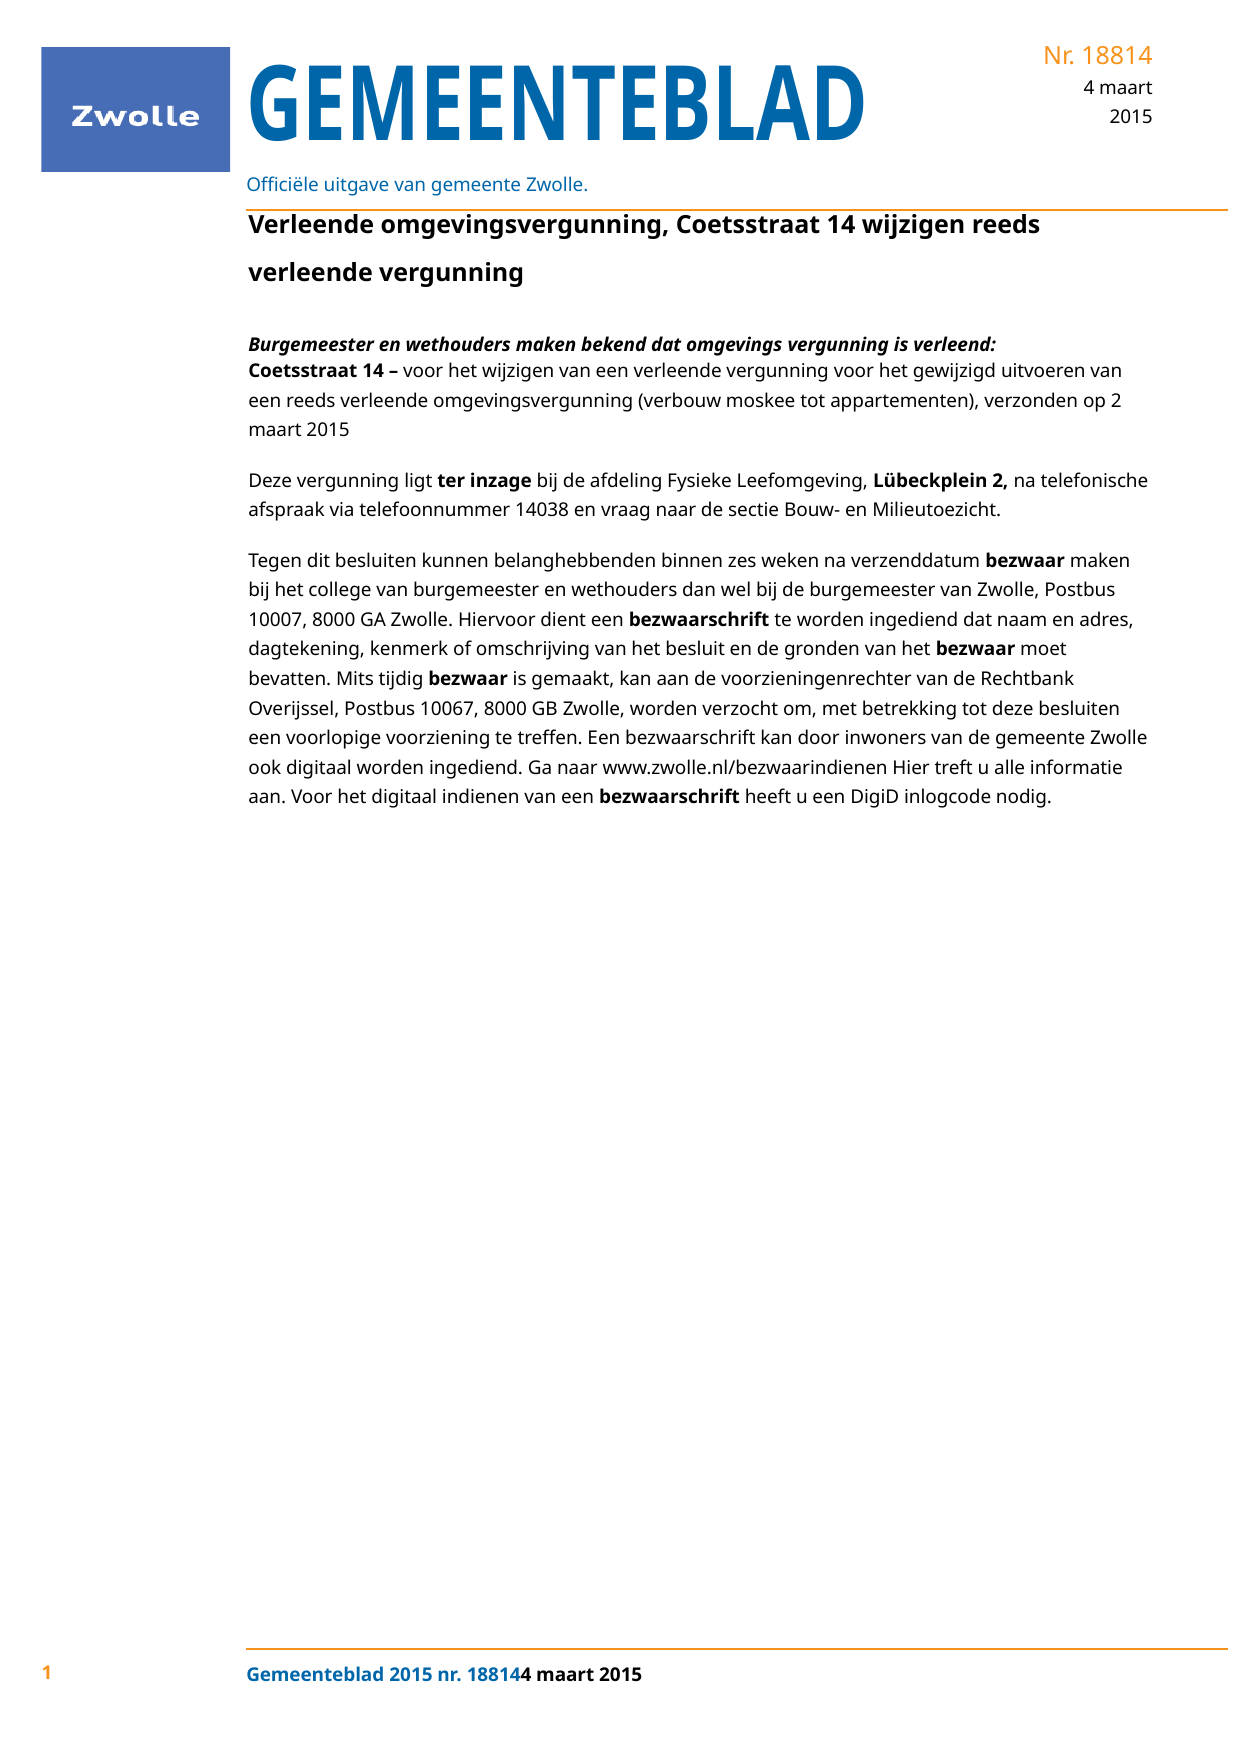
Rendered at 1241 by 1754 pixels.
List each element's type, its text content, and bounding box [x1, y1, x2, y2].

text Tegen dit besluiten kunnen belanghebbenden binnen zes weken na verzenddatum bezwaar maken bij het college van burgemeester en wethouders dan wel bij de burgemeester van Zwolle, Postbus 10007, 8000 GA Zwolle. Hiervoor dient een bezwaarschrift te worden ingediend dat naam en adres, dagtekening, kenmerk of omschrijving van het besluit en de gronden van het bezwaar moet bevatten. Mits tijdig bezwaar is gemaakt, kan aan de voorzieningenrechter van de Rechtbank Overijssel, Postbus 10067, 8000 GB Zwolle, worden verzocht om, met betrekking tot deze besluiten een voorlopige voorziening te treffen. Een bezwaarschrift kan door inwoners van de gemeente Zwolle ook digitaal worden ingediend. Ga naar www.zwolle.nl/bezwaarindienen Hier treft u alle informatie aan. Voor het digitaal indienen van een bezwaarschrift heeft u een DigiD inlogcode nodig. [248, 547, 1152, 809]
text Burgemeester en wethouders maken bekend dat omgevings vergunning is verleend: [248, 331, 1152, 357]
text Coetsstraat 14 – voor het wijzigen van een verleende vergunning voor het gewijzigd uitvoeren van een reeds verleende omgevingsvergunning (verbouw moskee tot appartementen), verzonden op 2 maart 2015 [248, 357, 1152, 442]
text Deze vergunning ligt ter inzage bij de afdeling Fysieke Leefomgeving, Lübeckplein 2, na telefonische afspraak via telefoonnummer 14038 en vraag naar de sectie Bouw- en Milieutoezicht. [248, 467, 1152, 522]
text Verleende omgevingsvergunning, Coetsstraat 14 wijzigen reeds verleende vergunning [248, 211, 1152, 288]
picture [41, 47, 231, 172]
